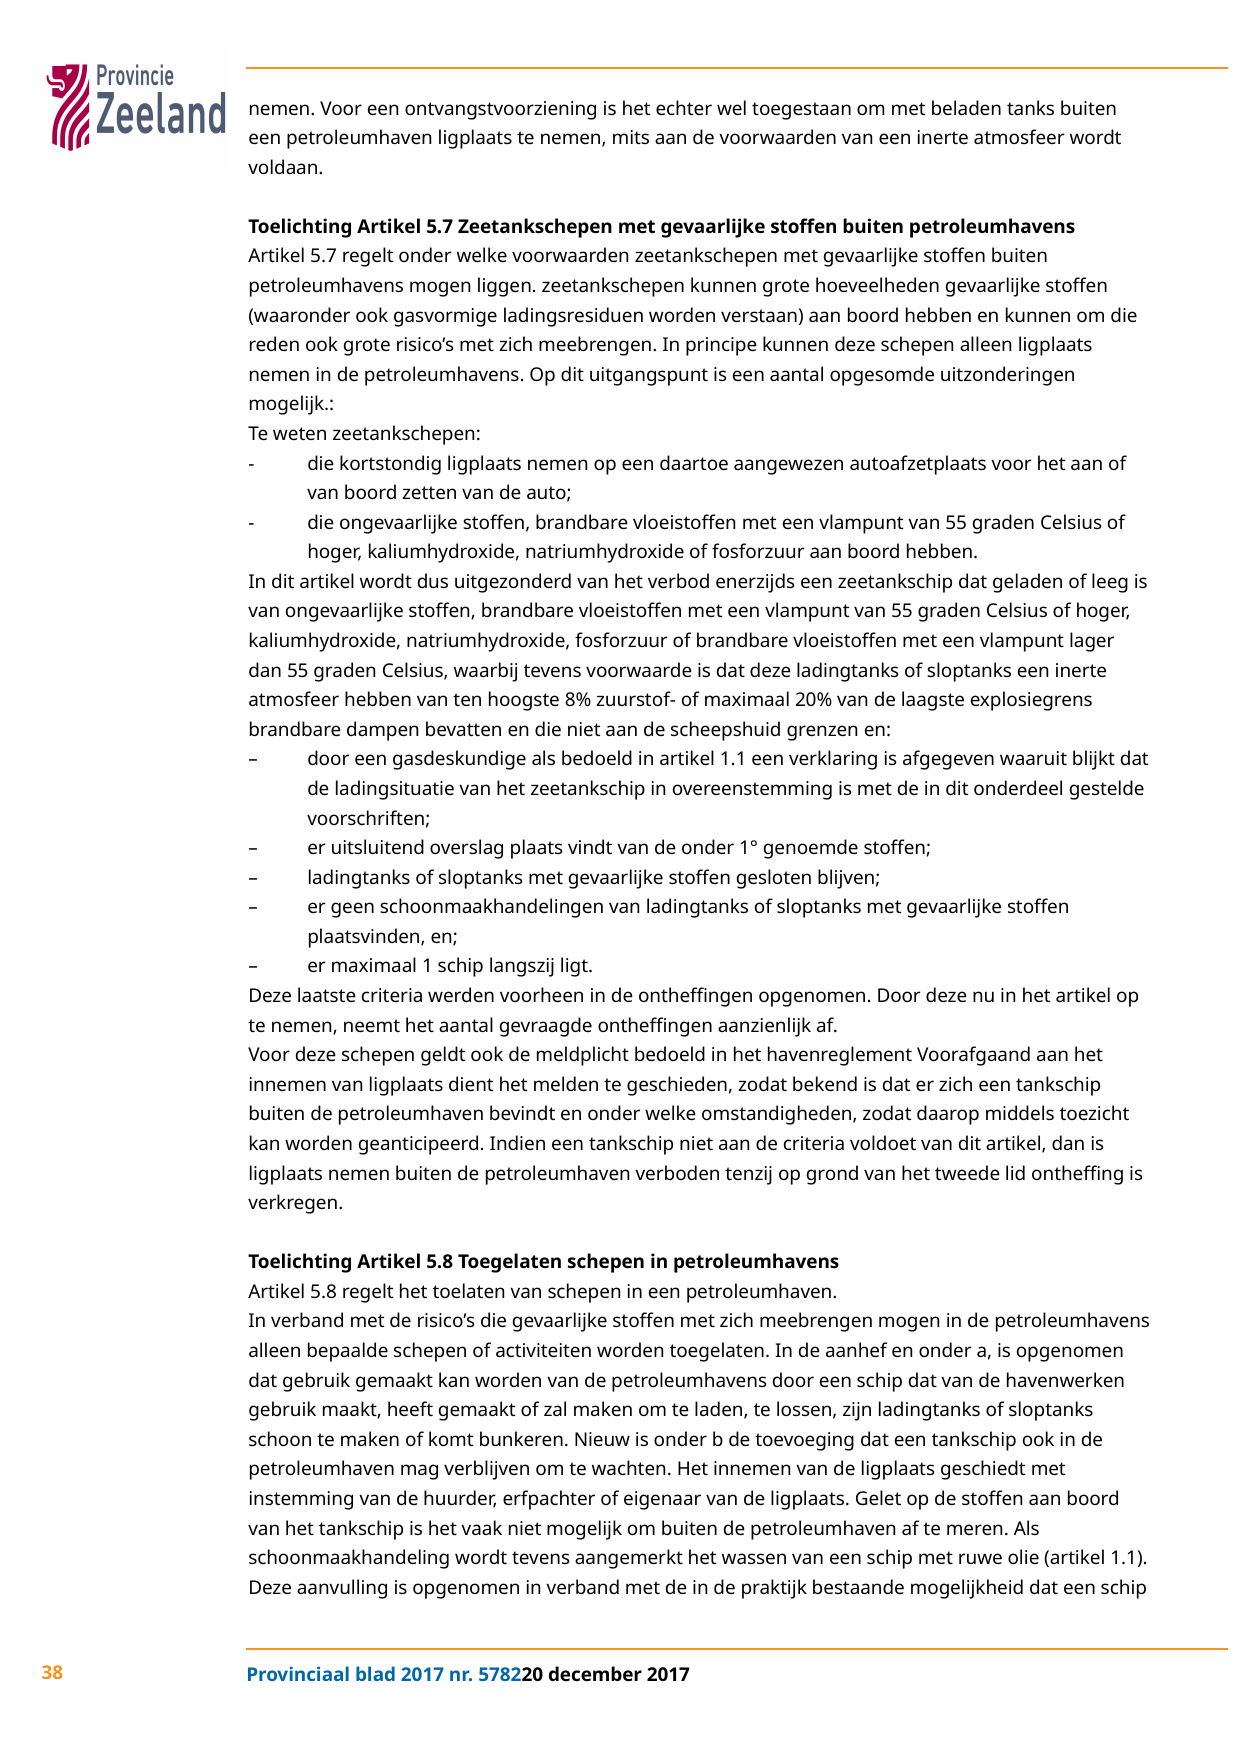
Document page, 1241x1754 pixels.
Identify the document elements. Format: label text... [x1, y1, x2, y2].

list die kortstondig ligplaats nemen op een daartoe aangewezen autoafzetplaats voor het aan of van boord zetten van de auto; [248, 450, 1152, 505]
list er uitsluitend overslag plaats vindt van de onder 1° genoemde stoffen; [248, 834, 1152, 860]
text Toelichting Artikel 5.8 Toegelaten schepen in petroleumhavens [248, 1248, 1152, 1274]
list er geen schoonmaakhandelingen van ladingtanks of sloptanks met gevaarlijke stoffen plaatsvinden, en; [248, 893, 1152, 949]
text Te weten zeetankschepen: [248, 420, 1152, 446]
picture [41, 47, 231, 172]
text Deze laatste criteria werden voorheen in de ontheffingen opgenomen. Door deze nu in het artikel op te nemen, neemt het aantal gevraagde ontheffingen aanzienlijk af. [248, 982, 1152, 1038]
text In verband met de risico’s die gevaarlijke stoffen met zich meebrengen mogen in de petroleumhavens alleen bepaalde schepen of activiteiten worden toegelaten. In de aanhef en onder a, is opgenomen dat gebruik gemaakt kan worden van de petroleumhavens door een schip dat van de havenwerken gebruik maakt, heeft gemaakt of zal maken om te laden, te lossen, zijn ladingtanks of sloptanks schoon te maken of komt bunkeren. Nieuw is onder b de toevoeging dat een tankschip ook in de petroleumhaven mag verblijven om te wachten. Het innemen van de ligplaats geschiedt met instemming van de huurder, erfpachter of eigenaar van de ligplaats. Gelet op de stoffen aan boord van het tankschip is het vaak niet mogelijk om buiten de petroleumhaven af te meren. Als schoonmaakhandeling wordt tevens aangemerkt het wassen van een schip met ruwe olie (artikel 1.1). Deze aanvulling is opgenomen in verband met de in de praktijk bestaande mogelijkheid dat een schip [248, 1308, 1152, 1600]
list er maximaal 1 schip langszij ligt. [248, 953, 1152, 978]
list door een gasdeskundige als bedoeld in artikel 1.1 een verklaring is afgegeven waaruit blijkt dat de ladingsituatie van het zeetankschip in overeenstemming is met de in dit onderdeel gestelde voorschriften; [248, 746, 1152, 831]
text Artikel 5.8 regelt het toelaten van schepen in een petroleumhaven. [248, 1278, 1152, 1304]
text Toelichting Artikel 5.7 Zeetankschepen met gevaarlijke stoffen buiten petroleumhavens [248, 213, 1152, 239]
text In dit artikel wordt dus uitgezonderd van het verbod enerzijds een zeetankschip dat geladen of leeg is van ongevaarlijke stoffen, brandbare vloeistoffen met een vlampunt van 55 graden Celsius of hoger, kaliumhydroxide, natriumhydroxide, fosforzuur of brandbare vloeistoffen met een vlampunt lager dan 55 graden Celsius, waarbij tevens voorwaarde is dat deze ladingtanks of sloptanks een inerte atmosfeer hebben van ten hoogste 8% zuurstof- of maximaal 20% van de laagste explosiegrens brandbare dampen bevatten en die niet aan de scheepshuid grenzen en: [248, 568, 1152, 742]
text Voor deze schepen geldt ook de meldplicht bedoeld in het havenreglement Voorafgaand aan het innemen van ligplaats dient het melden te geschieden, zodat bekend is dat er zich een tankschip buiten de petroleumhaven bevindt en onder welke omstandigheden, zodat daarop middels toezicht kan worden geanticipeerd. Indien een tankschip niet aan de criteria voldoet van dit artikel, dan is ligplaats nemen buiten de petroleumhaven verboden tenzij op grond van het tweede lid ontheffing is verkregen. [248, 1041, 1152, 1215]
text Artikel 5.7 regelt onder welke voorwaarden zeetankschepen met gevaarlijke stoffen buiten petroleumhavens mogen liggen. zeetankschepen kunnen grote hoeveelheden gevaarlijke stoffen (waaronder ook gasvormige ladingsresiduen worden verstaan) aan boord hebben en kunnen om die reden ook grote risico’s met zich meebrengen. In principe kunnen deze schepen alleen ligplaats nemen in de petroleumhavens. Op dit uitgangspunt is een aantal opgesomde uitzonderingen mogelijk.: [248, 243, 1152, 416]
list ladingtanks of sloptanks met gevaarlijke stoffen gesloten blijven; [248, 864, 1152, 890]
list die ongevaarlijke stoffen, brandbare vloeistoffen met een vlampunt van 55 graden Celsius of hoger, kaliumhydroxide, natriumhydroxide of fosforzuur aan boord hebben. [248, 509, 1152, 564]
text nemen. Voor een ontvangstvoorziening is het echter wel toegestaan om met beladen tanks buiten een petroleumhaven ligplaats te nemen, mits aan de voorwaarden van een inerte atmosfeer wordt voldaan. [248, 95, 1152, 180]
